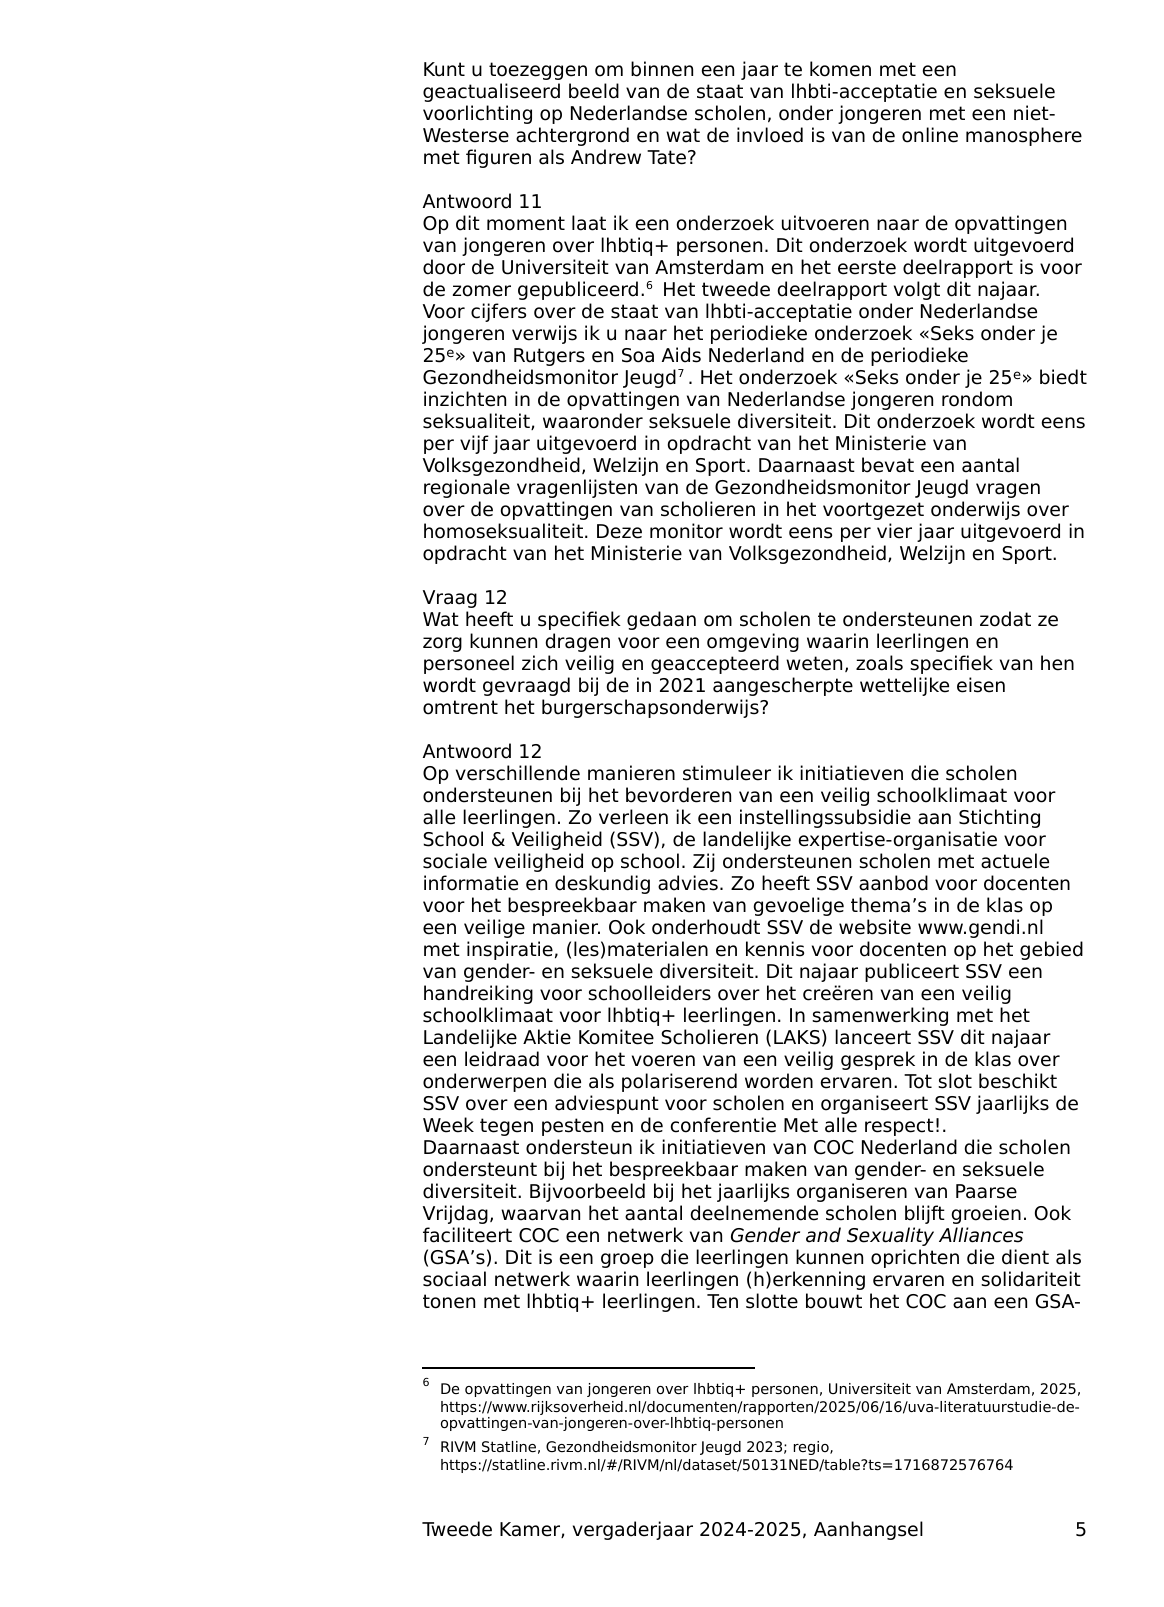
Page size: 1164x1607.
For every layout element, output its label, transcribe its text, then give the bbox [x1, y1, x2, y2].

text Vraag 12 [422, 587, 1087, 609]
text Op dit moment laat ik een onderzoek uitvoeren naar de opvattingen van jongeren over lhbtiq+ personen. Dit onderzoek wordt uitgevoerd door de Universiteit van Amsterdam en het eerste deelrapport is voor de zomer gepubliceerd. Het tweede deelrapport volgt dit najaar. [422, 213, 1087, 301]
text Wat heeft u specifiek gedaan om scholen te ondersteunen zodat ze zorg kunnen dragen voor een omgeving waarin leerlingen en personeel zich veilig en geaccepteerd weten, zoals specifiek van hen wordt gevraagd bij de in 2021 aangescherpte wettelijke eisen omtrent het burgerschapsonderwijs? [422, 609, 1087, 719]
text De opvattingen van jongeren over lhbtiq+ personen, Universiteit van Amsterdam, 2025, https://www.rijksoverheid.nl/documenten/rapporten/2025/06/16/uva-literatuurstudie-de-opvattingen-van-jongeren-over-lhbtiq-personen [422, 1377, 1087, 1432]
text Kunt u toezeggen om binnen een jaar te komen met een geactualiseerd beeld van de staat van lhbti-acceptatie en seksuele voorlichting op Nederlandse scholen, onder jongeren met een niet-Westerse achtergrond en wat de invloed is van de online manosphere met figuren als Andrew Tate? [422, 59, 1087, 169]
text Antwoord 12 [422, 741, 1087, 763]
text RIVM Statline, Gezondheidsmonitor Jeugd 2023; regio, https://statline.rivm.nl/#/RIVM/nl/dataset/50131NED/table?ts=1716872576764 [422, 1435, 1087, 1474]
text Voor cijfers over de staat van lhbti-acceptatie onder Nederlandse jongeren verwijs ik u naar het periodieke onderzoek «Seks onder je 25e» van Rutgers en Soa Aids Nederland en de periodieke Gezondheidsmonitor Jeugd. Het onderzoek «Seks onder je 25e» biedt inzichten in de opvattingen van Nederlandse jongeren rondom seksualiteit, waaronder seksuele diversiteit. Dit onderzoek wordt eens per vijf jaar uitgevoerd in opdracht van het Ministerie van Volksgezondheid, Welzijn en Sport. Daarnaast bevat een aantal regionale vragenlijsten van de Gezondheidsmonitor Jeugd vragen over de opvattingen van scholieren in het voortgezet onderwijs over homoseksualiteit. Deze monitor wordt eens per vier jaar uitgevoerd in opdracht van het Ministerie van Volksgezondheid, Welzijn en Sport. [422, 301, 1087, 565]
text Daarnaast ondersteun ik initiatieven van COC Nederland die scholen ondersteunt bij het bespreekbaar maken van gender- en seksuele diversiteit. Bijvoorbeeld bij het jaarlijks organiseren van Paarse Vrijdag, waarvan het aantal deelnemende scholen blijft groeien. Ook faciliteert COC een netwerk van Gender and Sexuality Alliances (GSA’s). Dit is een groep die leerlingen kunnen oprichten die dient als sociaal netwerk waarin leerlingen (h)erkenning ervaren en solidariteit tonen met lhbtiq+ leerlingen. Ten slotte bouwt het COC aan een GSA- [422, 1137, 1087, 1312]
text Op verschillende manieren stimuleer ik initiatieven die scholen ondersteunen bij het bevorderen van een veilig schoolklimaat voor alle leerlingen. Zo verleen ik een instellingssubsidie aan Stichting School & Veiligheid (SSV), de landelijke expertise-organisatie voor sociale veiligheid op school. Zij ondersteunen scholen met actuele informatie en deskundig advies. Zo heeft SSV aanbod voor docenten voor het bespreekbaar maken van gevoelige thema’s in de klas op een veilige manier. Ook onderhoudt SSV de website www.gendi.nl met inspiratie, (les)materialen en kennis voor docenten op het gebied van gender- en seksuele diversiteit. Dit najaar publiceert SSV een handreiking voor schoolleiders over het creëren van een veilig schoolklimaat voor lhbtiq+ leerlingen. In samenwerking met het Landelijke Aktie Komitee Scholieren (LAKS) lanceert SSV dit najaar een leidraad voor het voeren van een veilig gesprek in de klas over onderwerpen die als polariserend worden ervaren. Tot slot beschikt SSV over een adviespunt voor scholen en organiseert SSV jaarlijks de Week tegen pesten en de conferentie Met alle respect!. [422, 763, 1087, 1137]
text Antwoord 11 [422, 191, 1087, 213]
